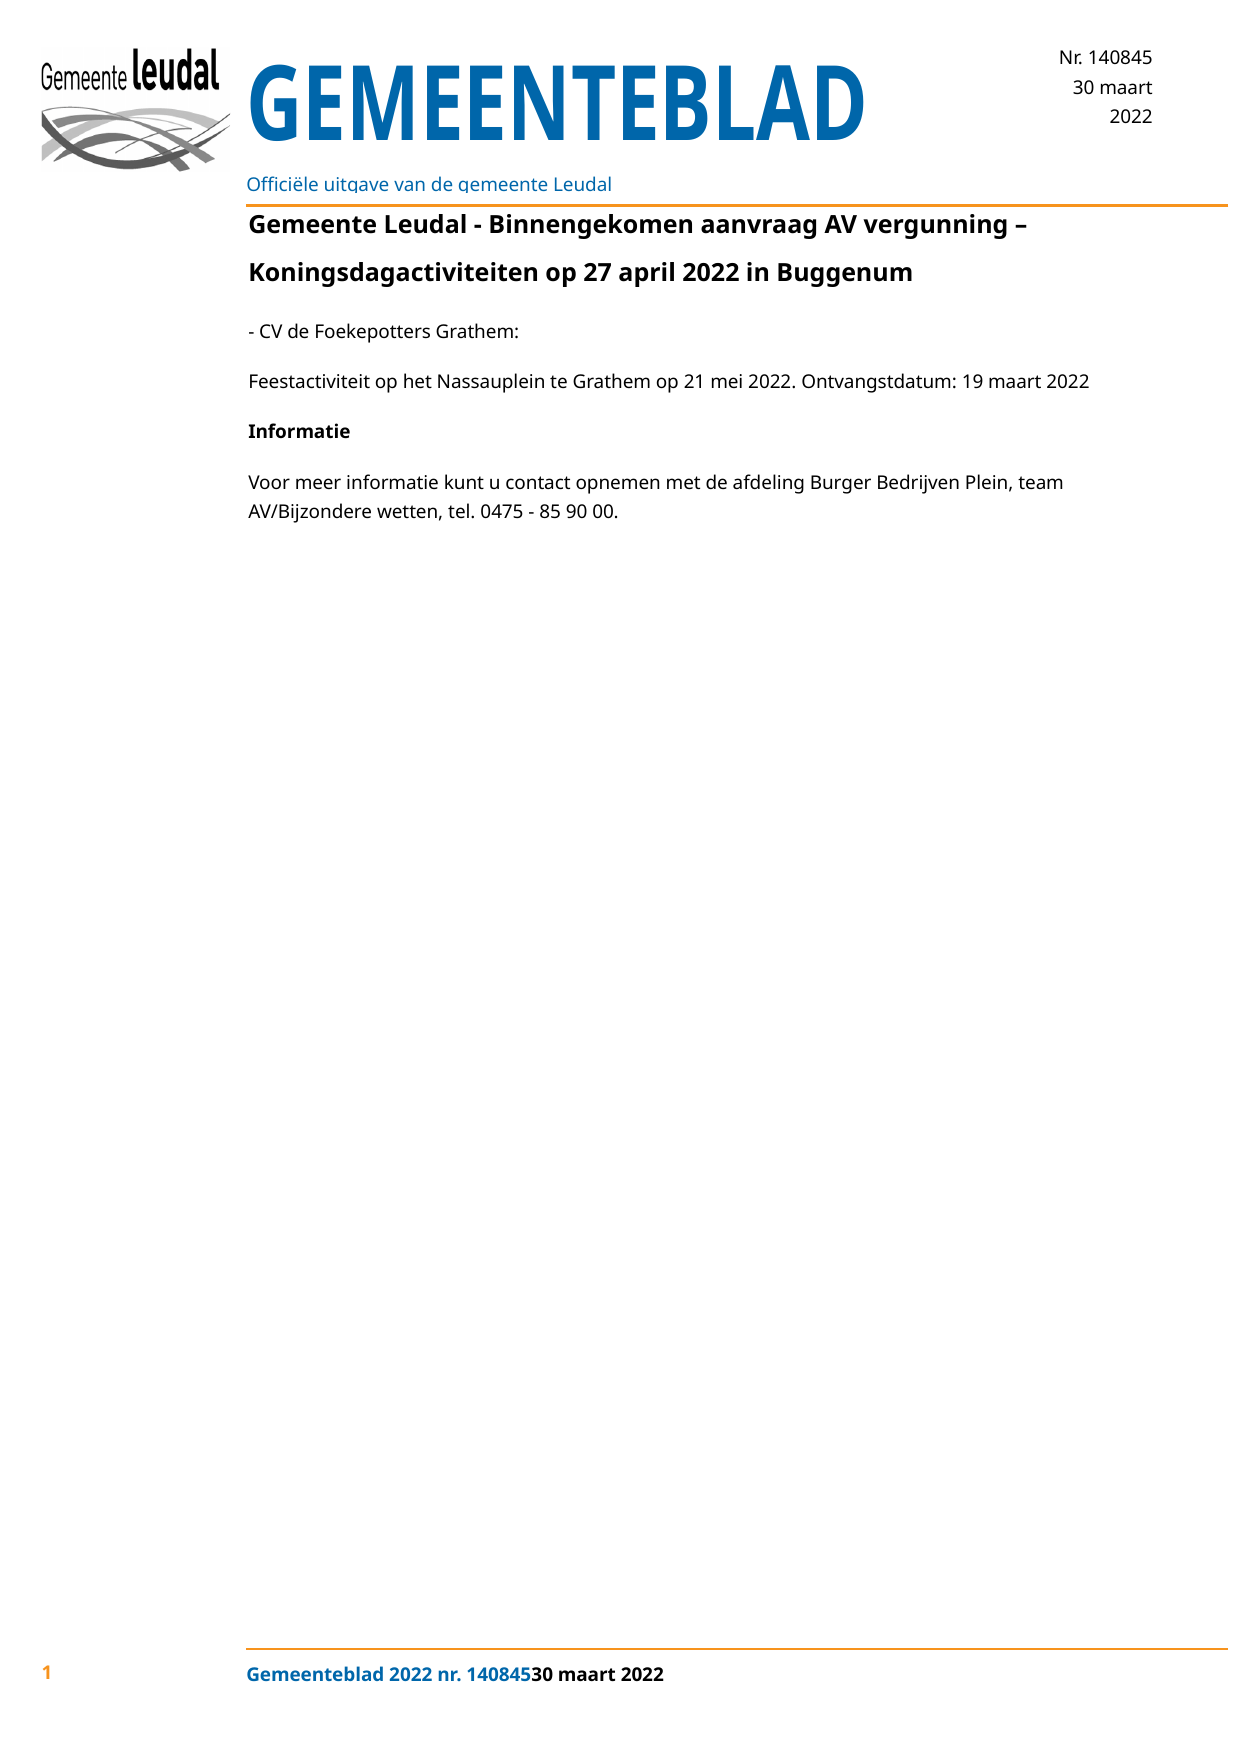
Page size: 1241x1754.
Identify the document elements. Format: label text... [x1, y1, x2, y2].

text Voor meer informatie kunt u contact opnemen met de afdeling Burger Bedrijven Plein, team AV/Bijzondere wetten, tel. 0475 - 85 90 00. [248, 469, 1152, 524]
text Gemeente Leudal - Binnengekomen aanvraag AV vergunning – Koningsdagactiviteiten op 27 april 2022 in Buggenum [248, 207, 1152, 288]
text Informatie [248, 419, 1152, 444]
text Feestactiviteit op het Nassauplein te Grathem op 21 mei 2022. Ontvangstdatum: 19 maart 2022 [248, 368, 1152, 394]
text - CV de Foekepotters Grathem: [248, 318, 1152, 344]
picture [41, 47, 231, 172]
